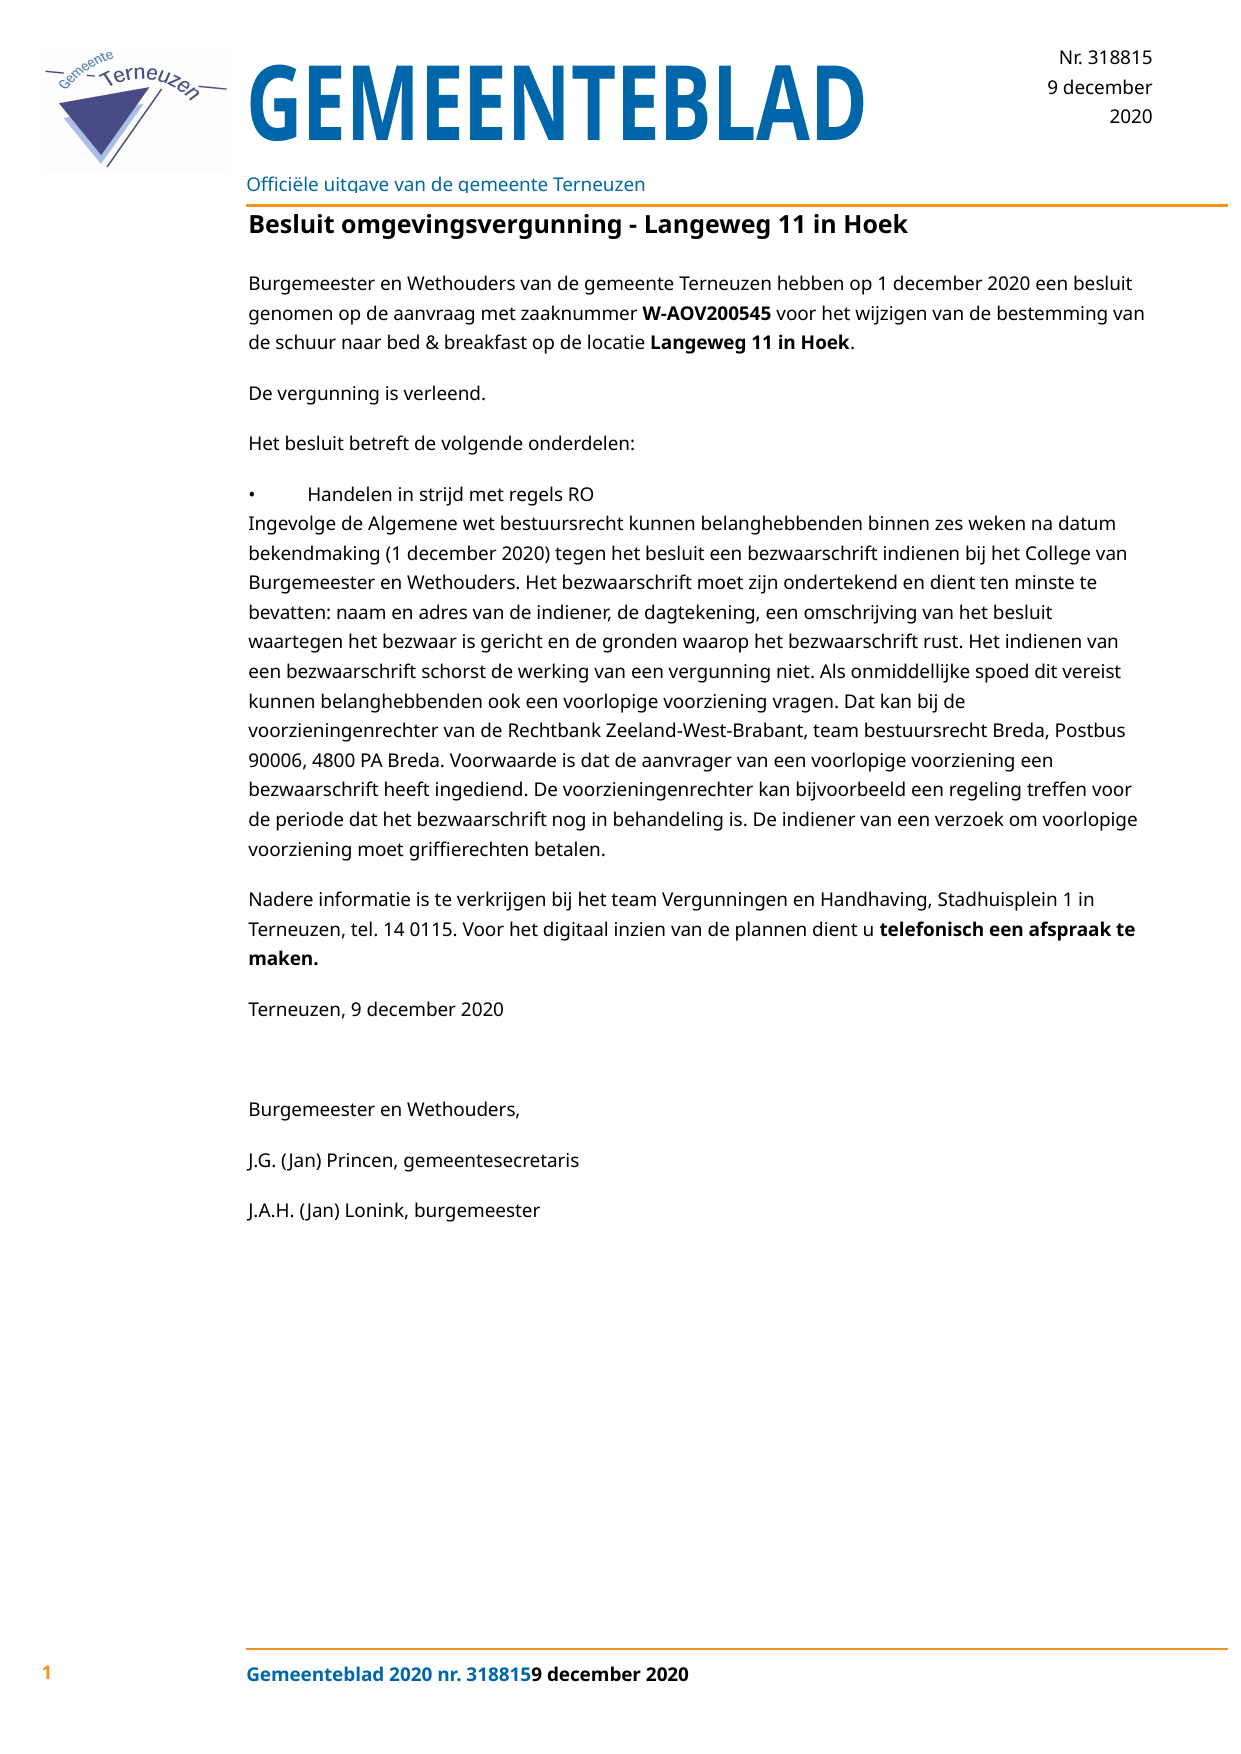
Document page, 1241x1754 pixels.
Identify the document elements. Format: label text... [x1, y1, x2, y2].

text Terneuzen, 9 december 2020 [248, 996, 1152, 1021]
text De vergunning is verleend. [248, 380, 1152, 406]
picture [41, 47, 231, 172]
text Het besluit betreft de volgende onderdelen: [248, 430, 1152, 456]
text Burgemeester en Wethouders, [248, 1097, 1152, 1122]
text Burgemeester en Wethouders van de gemeente Terneuzen hebben op 1 december 2020 een besluit genomen op de aanvraag met zaaknummer W-AOV200545 voor het wijzigen van de bestemming van de schuur naar bed & breakfast op de locatie Langeweg 11 in Hoek. [248, 270, 1152, 355]
text Besluit omgevingsvergunning - Langeweg 11 in Hoek [248, 207, 1152, 241]
text Nadere informatie is te verkrijgen bij het team Vergunningen en Handhaving, Stadhuisplein 1 in Terneuzen, tel. 14 0115. Voor het digitaal inzien van de plannen dient u telefonisch een afspraak te maken. [248, 886, 1152, 971]
text Ingevolge de Algemene wet bestuursrecht kunnen belanghebbenden binnen zes weken na datum bekendmaking (1 december 2020) tegen het besluit een bezwaarschrift indienen bij het College van Burgemeester en Wethouders. Het bezwaarschrift moet zijn ondertekend en dient ten minste te bevatten: naam en adres van de indiener, de dagtekening, een omschrijving van het besluit waartegen het bezwaar is gericht en de gronden waarop het bezwaarschrift rust. Het indienen van een bezwaarschrift schorst de werking van een vergunning niet. Als onmiddellijke spoed dit vereist kunnen belanghebbenden ook een voorlopige voorziening vragen. Dat kan bij de voorzieningenrechter van de Rechtbank Zeeland-West-Brabant, team bestuursrecht Breda, Postbus 90006, 4800 PA Breda. Voorwaarde is dat de aanvrager van een voorlopige voorziening een bezwaarschrift heeft ingediend. De voorzieningenrechter kan bijvoorbeeld een regeling treffen voor de periode dat het bezwaarschrift nog in behandeling is. De indiener van een verzoek om voorlopige voorziening moet griffierechten betalen. [248, 510, 1152, 861]
list Handelen in strijd met regels RO [248, 481, 1152, 506]
text J.G. (Jan) Princen, gemeentesecretaris [248, 1147, 1152, 1173]
text J.A.H. (Jan) Lonink, burgemeester [248, 1197, 1152, 1223]
